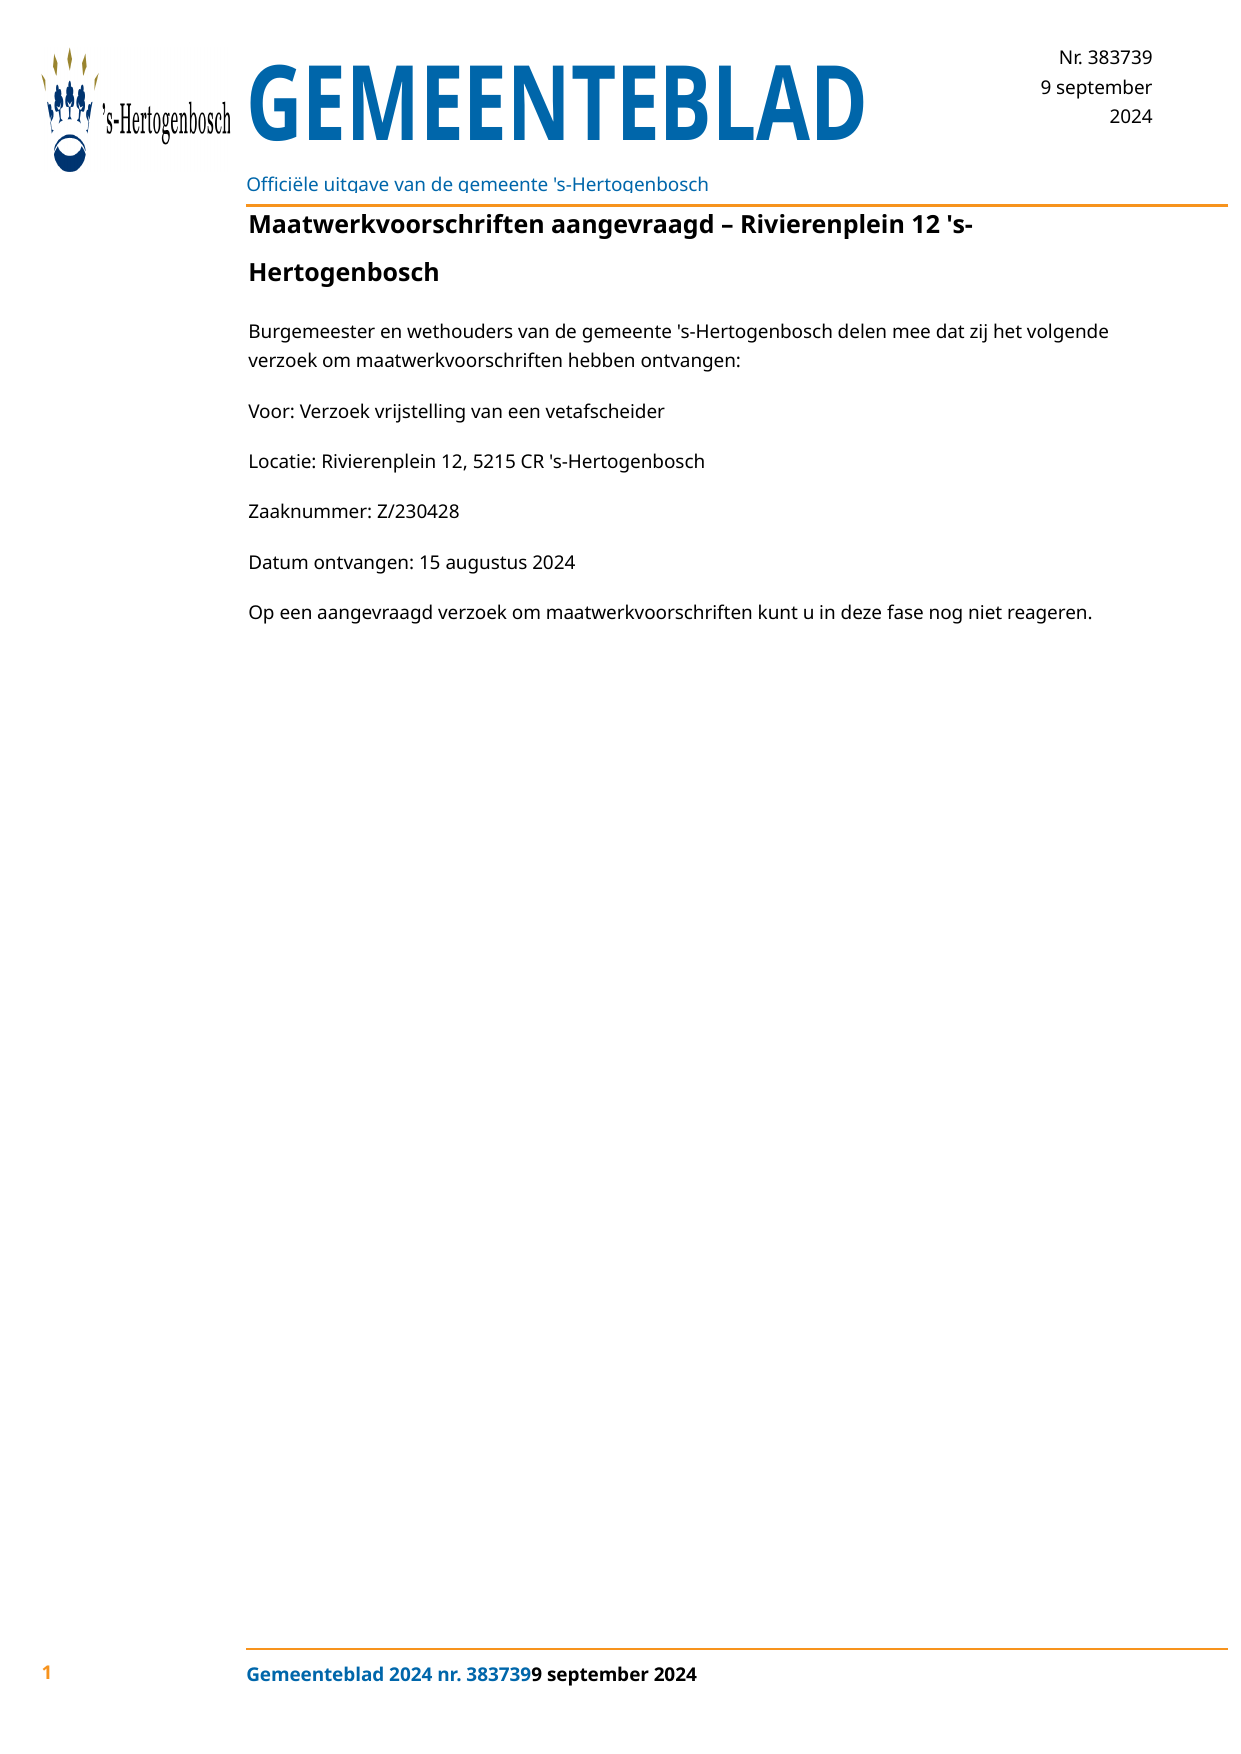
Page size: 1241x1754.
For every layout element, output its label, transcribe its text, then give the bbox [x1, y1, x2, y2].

text Datum ontvangen: 15 augustus 2024 [248, 549, 1152, 575]
text Maatwerkvoorschriften aangevraagd – Rivierenplein 12 's-Hertogenbosch [248, 207, 1152, 288]
text Voor: Verzoek vrijstelling van een vetafscheider [248, 398, 1152, 424]
text Burgemeester en wethouders van de gemeente 's-Hertogenbosch delen mee dat zij het volgende verzoek om maatwerkvoorschriften hebben ontvangen: [248, 318, 1152, 373]
text Op een aangevraagd verzoek om maatwerkvoorschriften kunt u in deze fase nog niet reageren. [248, 599, 1152, 625]
text Zaaknummer: Z/230428 [248, 499, 1152, 524]
text Locatie: Rivierenplein 12, 5215 CR 's-Hertogenbosch [248, 448, 1152, 474]
picture [41, 47, 231, 172]
